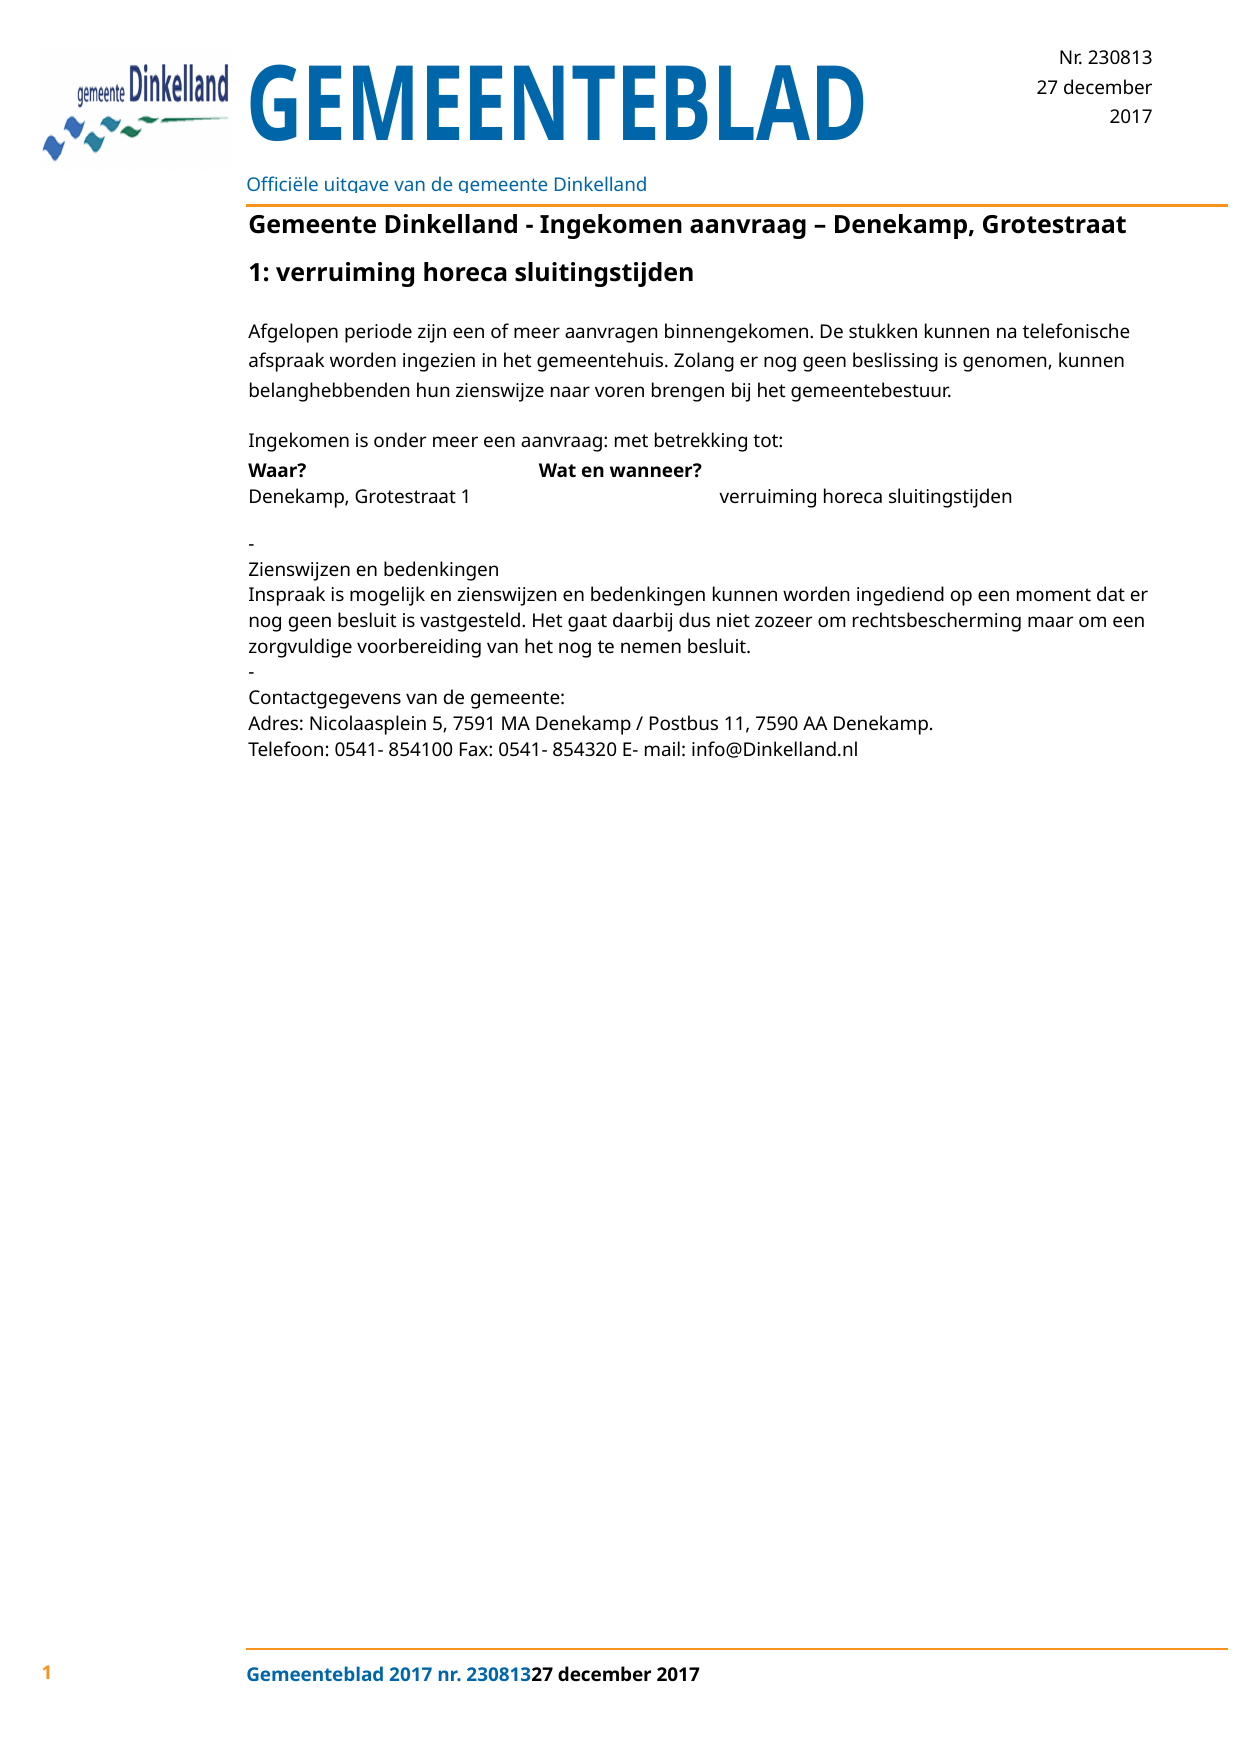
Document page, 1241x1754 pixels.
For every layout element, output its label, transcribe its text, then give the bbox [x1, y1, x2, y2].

text Telefoon: 0541- 854100 Fax: 0541- 854320 E- mail: info@Dinkelland.nl [248, 736, 1152, 762]
text Gemeente Dinkelland - Ingekomen aanvraag – Denekamp, Grotestraat 1: verruiming horeca sluitingstijden [248, 207, 1152, 288]
text Afgelopen periode zijn een of meer aanvragen binnengekomen. De stukken kunnen na telefonische afspraak worden ingezien in het gemeentehuis. Zolang er nog geen beslissing is genomen, kunnen belanghebbenden hun zienswijze naar voren brengen bij het gemeentebestuur. [248, 318, 1152, 403]
text Contactgegevens van de gemeente: [248, 684, 1152, 710]
picture [41, 47, 231, 172]
table_header Waar? [248, 457, 539, 483]
text - [248, 659, 1152, 684]
text Ingekomen is onder meer een aanvraag: met betrekking tot: [248, 427, 1152, 453]
table_cell Denekamp, Grotestraat 1 [248, 483, 719, 509]
table_header Wat en wanneer? [539, 457, 1152, 483]
text Inspraak is mogelijk en zienswijzen en bedenkingen kunnen worden ingediend op een moment dat er nog geen besluit is vastgesteld. Het gaat daarbij dus niet zozeer om rechtsbescherming maar om een zorgvuldige voorbereiding van het nog te nemen besluit. [248, 582, 1152, 659]
text Adres: Nicolaasplein 5, 7591 MA Denekamp / Postbus 11, 7590 AA Denekamp. [248, 710, 1152, 736]
table_cell verruiming horeca sluitingstijden [719, 483, 1152, 509]
text - [248, 530, 1152, 556]
text Zienswijzen en bedenkingen [248, 556, 1152, 582]
